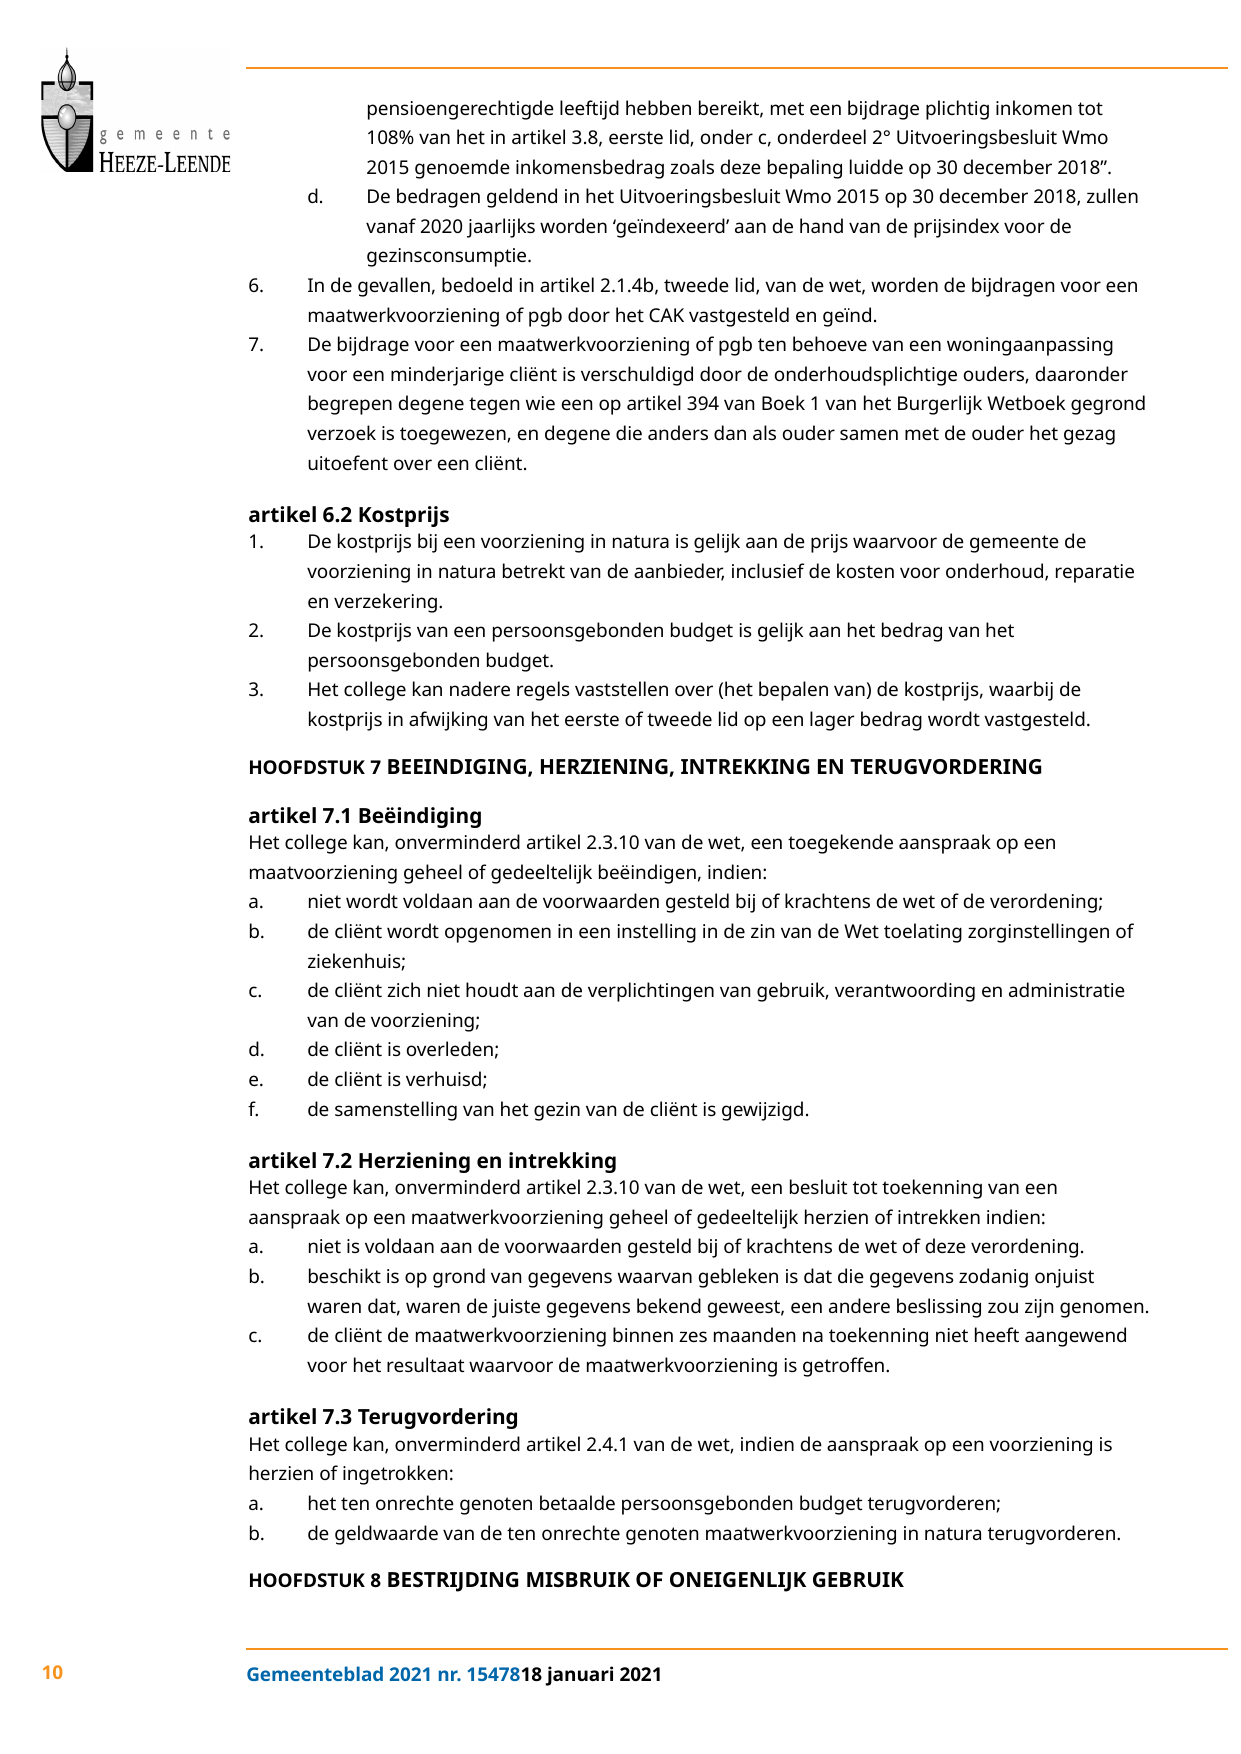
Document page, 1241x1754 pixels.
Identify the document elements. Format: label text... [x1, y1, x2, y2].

list De bijdrage voor een maatwerkvoorziening of pgb ten behoeve van een woningaanpassing voor een minderjarige cliënt is verschuldigd door de onderhoudsplichtige ouders, daaronder begrepen degene tegen wie een op artikel 394 van Boek 1 van het Burgerlijk Wetboek gegrond verzoek is toegewezen, en degene die anders dan als ouder samen met de ouder het gezag uitoefent over een cliënt. [248, 331, 1152, 476]
list de cliënt zich niet houdt aan de verplichtingen van gebruik, verantwoording en administratie van de voorziening; [248, 977, 1152, 1033]
list de geldwaarde van de ten onrechte genoten maatwerkvoorziening in natura terugvorderen. [248, 1520, 1152, 1545]
list Het college kan nadere regels vaststellen over (het bepalen van) de kostprijs, waarbij de kostprijs in afwijking van het eerste of tweede lid op een lager bedrag wordt vastgesteld. [248, 677, 1152, 732]
text Het college kan, onverminderd artikel 2.4.1 van de wet, indien de aanspraak op een voorziening is herzien of ingetrokken: [248, 1431, 1152, 1486]
list de cliënt wordt opgenomen in een instelling in de zin van de Wet toelating zorginstellingen of ziekenhuis; [248, 918, 1152, 973]
list beschikt is op grond van gegevens waarvan gebleken is dat die gegevens zodanig onjuist waren dat, waren de juiste gegevens bekend geweest, een andere beslissing zou zijn genomen. [248, 1263, 1152, 1319]
list de cliënt is verhuisd; [248, 1066, 1152, 1092]
list pensioengerechtigde leeftijd hebben bereikt, met een bijdrage plichtig inkomen tot 108% van het in artikel 3.8, eerste lid, onder c, onderdeel 2° Uitvoeringsbesluit Wmo 2015 genoemde inkomensbedrag zoals deze bepaling luidde op 30 december 2018”. [307, 95, 1152, 180]
picture [41, 47, 231, 172]
text Het college kan, onverminderd artikel 2.3.10 van de wet, een toegekende aanspraak op een maatvoorziening geheel of gedeeltelijk beëindigen, indien: [248, 829, 1152, 885]
list de samenstelling van het gezin van de cliënt is gewijzigd. [248, 1096, 1152, 1121]
text artikel 7.1 Beëindiging [248, 801, 1152, 829]
text HOOFDSTUK 8 BESTRIJDING MISBRUIK OF ONEIGENLIJK GEBRUIK [248, 1565, 1152, 1594]
list In de gevallen, bedoeld in artikel 2.1.4b, tweede lid, van de wet, worden de bijdragen voor een maatwerkvoorziening of pgb door het CAK vastgesteld en geïnd. [248, 272, 1152, 328]
list de cliënt is overleden; [248, 1037, 1152, 1062]
list de cliënt de maatwerkvoorziening binnen zes maanden na toekenning niet heeft aangewend voor het resultaat waarvoor de maatwerkvoorziening is getroffen. [248, 1322, 1152, 1378]
list De kostprijs bij een voorziening in natura is gelijk aan de prijs waarvoor de gemeente de voorziening in natura betrekt van de aanbieder, inclusief de kosten voor onderhoud, reparatie en verzekering. [248, 529, 1152, 613]
text artikel 7.3 Terugvordering [248, 1402, 1152, 1431]
list niet is voldaan aan de voorwaarden gesteld bij of krachtens de wet of deze verordening. [248, 1234, 1152, 1259]
list het ten onrechte genoten betaalde persoonsgebonden budget terugvorderen; [248, 1490, 1152, 1516]
list De kostprijs van een persoonsgebonden budget is gelijk aan het bedrag van het persoonsgebonden budget. [248, 617, 1152, 673]
text artikel 7.2 Herziening en intrekking [248, 1146, 1152, 1174]
list De bedragen geldend in het Uitvoeringsbesluit Wmo 2015 op 30 december 2018, zullen vanaf 2020 jaarlijks worden ‘geïndexeerd’ aan de hand van de prijsindex voor de gezinsconsumptie. [307, 183, 1152, 268]
list niet wordt voldaan aan de voorwaarden gesteld bij of krachtens de wet of de verordening; [248, 889, 1152, 914]
text HOOFDSTUK 7 BEEINDIGING, HERZIENING, INTREKKING EN TERUGVORDERING [248, 752, 1152, 780]
text artikel 6.2 Kostprijs [248, 500, 1152, 529]
text Het college kan, onverminderd artikel 2.3.10 van de wet, een besluit tot toekenning van een aanspraak op een maatwerkvoorziening geheel of gedeeltelijk herzien of intrekken indien: [248, 1174, 1152, 1230]
